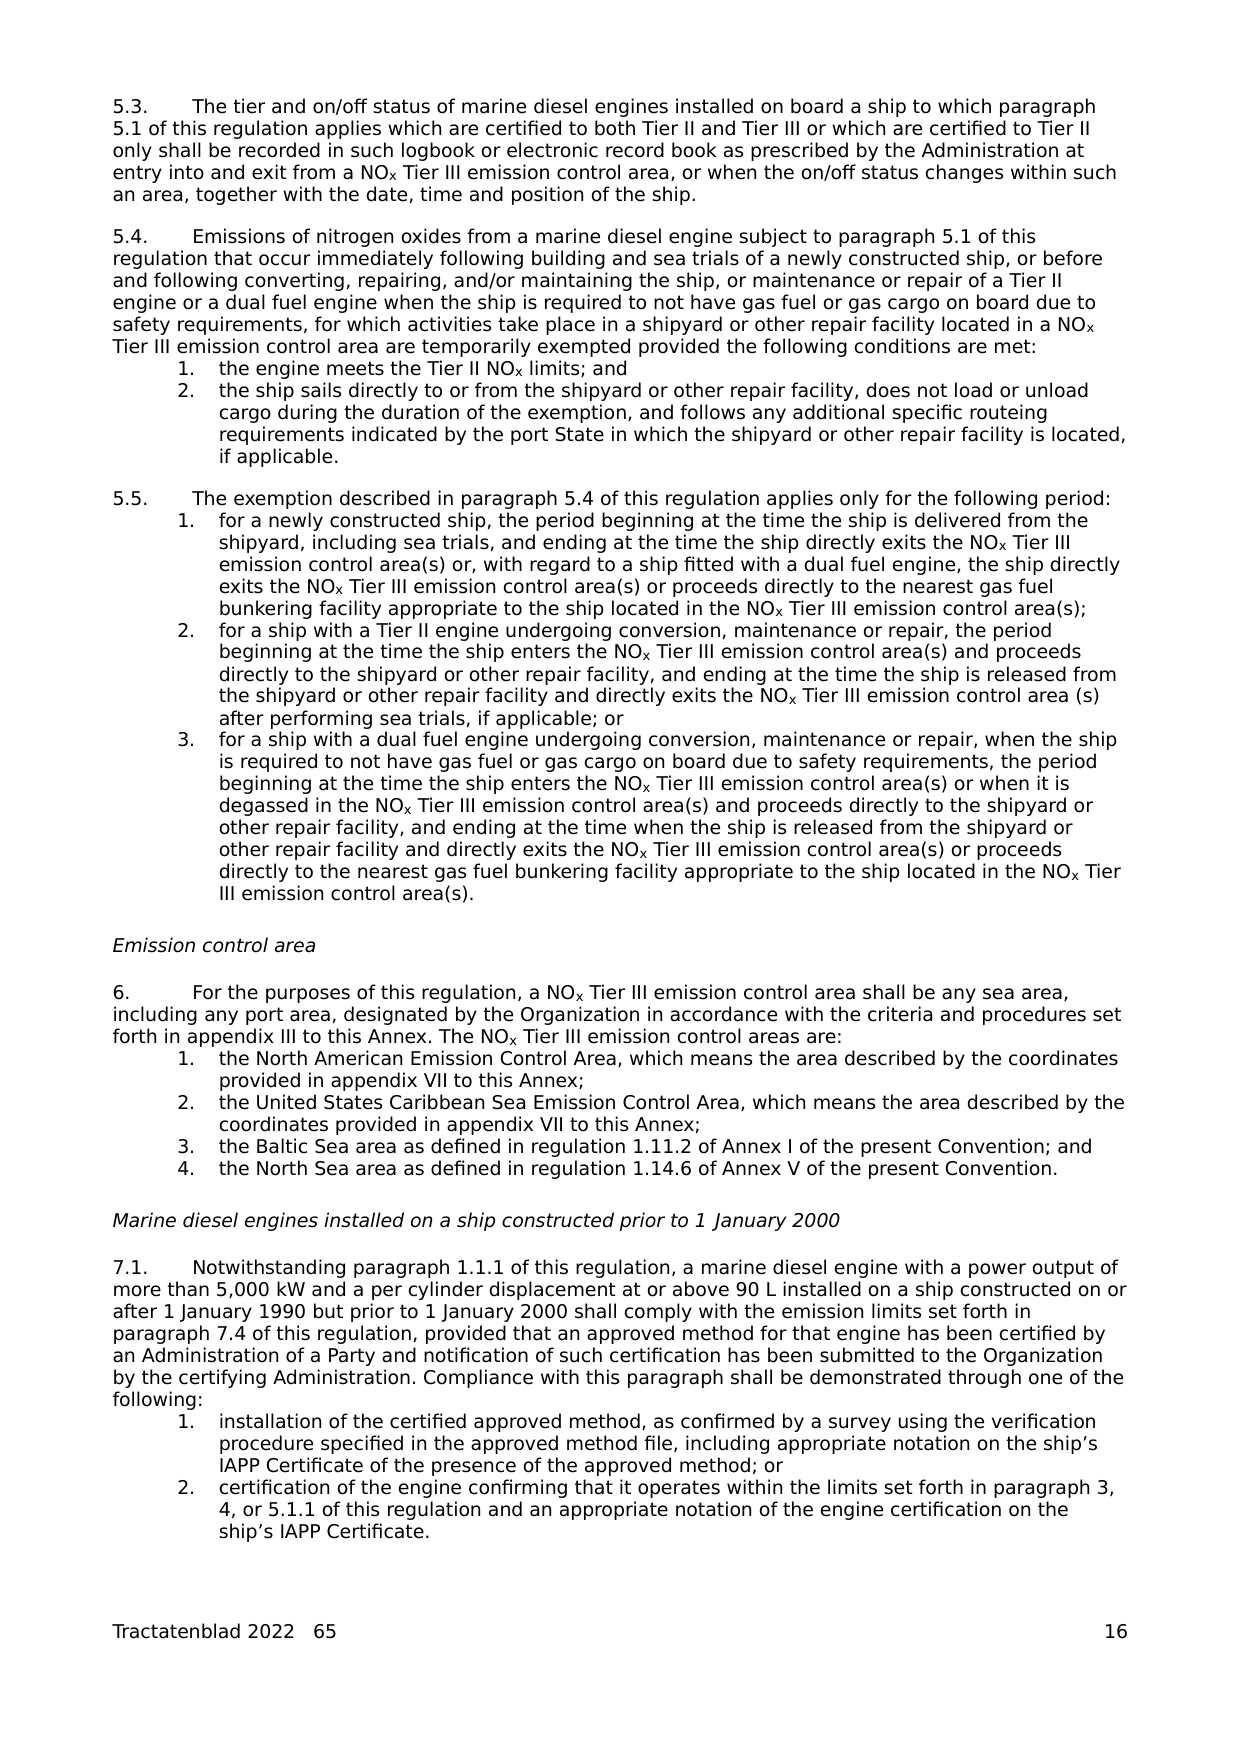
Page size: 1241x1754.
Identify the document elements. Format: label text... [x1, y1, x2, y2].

text 2. for a ship with a Tier II engine undergoing conversion, maintenance or repair, the period beginning at the time the ship enters the NOx Tier III emission control area(s) and proceeds directly to the shipyard or other repair facility, and ending at the time the ship is released from the shipyard or other repair facility and directly exits the NOx Tier III emission control area (s) after performing sea trials, if applicable; or [177, 619, 1128, 729]
subtitle Marine diesel engines installed on a ship constructed prior to 1 January 2000 [112, 1210, 1128, 1232]
text 2. the United States Caribbean Sea Emission Control Area, which means the area described by the coordinates provided in appendix VII to this Annex; [177, 1092, 1128, 1136]
subtitle Emission control area [112, 935, 1128, 957]
text 1. for a newly constructed ship, the period beginning at the time the ship is delivered from the shipyard, including sea trials, and ending at the time the ship directly exits the NOx Tier III emission control area(s) or, with regard to a ship fitted with a dual fuel engine, the ship directly exits the NOx Tier III emission control area(s) or proceeds directly to the nearest gas fuel bunkering facility appropriate to the ship located in the NOx Tier III emission control area(s); [177, 509, 1128, 619]
text 2. certification of the engine confirming that it operates within the limits set forth in paragraph 3, 4, or 5.1.1 of this regulation and an appropriate notation of the engine certification on the ship’s IAPP Certificate. [177, 1477, 1128, 1543]
text 3. for a ship with a dual fuel engine undergoing conversion, maintenance or repair, when the ship is required to not have gas fuel or gas cargo on board due to safety requirements, the period beginning at the time the ship enters the NOx Tier III emission control area(s) or when it is degassed in the NOx Tier III emission control area(s) and proceeds directly to the shipyard or other repair facility, and ending at the time when the ship is released from the shipyard or other repair facility and directly exits the NOx Tier III emission control area(s) or proceeds directly to the nearest gas fuel bunkering facility appropriate to the ship located in the NOx Tier III emission control area(s). [177, 729, 1128, 905]
text 5.3. The tier and on/off status of marine diesel engines installed on board a ship to which paragraph 5.1 of this regulation applies which are certified to both Tier II and Tier III or which are certified to Tier II only shall be recorded in such logbook or electronic record book as prescribed by the Administration at entry into and exit from a NOx Tier III emission control area, or when the on/off status changes within such an area, together with the date, time and position of the ship. [112, 96, 1128, 206]
text 4. the North Sea area as defined in regulation 1.14.6 of Annex V of the present Convention. [177, 1158, 1128, 1180]
text 5.5. The exemption described in paragraph 5.4 of this regulation applies only for the following period: [112, 488, 1128, 509]
text 1. installation of the certified approved method, as confirmed by a survey using the verification procedure specified in the approved method file, including appropriate notation on the ship’s IAPP Certificate of the presence of the approved method; or [177, 1411, 1128, 1477]
text 5.4. Emissions of nitrogen oxides from a marine diesel engine subject to paragraph 5.1 of this regulation that occur immediately following building and sea trials of a newly constructed ship, or before and following converting, repairing, and/or maintaining the ship, or maintenance or repair of a Tier II engine or a dual fuel engine when the ship is required to not have gas fuel or gas cargo on board due to safety requirements, for which activities take place in a shipyard or other repair facility located in a NOx Tier III emission control area are temporarily exempted provided the following conditions are met: [112, 226, 1128, 358]
text 1. the North American Emission Control Area, which means the area described by the coordinates provided in appendix VII to this Annex; [177, 1048, 1128, 1092]
text 3. the Baltic Sea area as defined in regulation 1.11.2 of Annex I of the present Convention; and [177, 1136, 1128, 1158]
text 1. the engine meets the Tier II NOx limits; and [177, 358, 1128, 380]
text 7.1. Notwithstanding paragraph 1.1.1 of this regulation, a marine diesel engine with a power output of more than 5,000 kW and a per cylinder displacement at or above 90 L installed on a ship constructed on or after 1 January 1990 but prior to 1 January 2000 shall comply with the emission limits set forth in paragraph 7.4 of this regulation, provided that an approved method for that engine has been certified by an Administration of a Party and notification of such certification has been submitted to the Organization by the certifying Administration. Compliance with this paragraph shall be demonstrated through one of the following: [112, 1257, 1128, 1411]
text 6. For the purposes of this regulation, a NOx Tier III emission control area shall be any sea area, including any port area, designated by the Organization in accordance with the criteria and procedures set forth in appendix III to this Annex. The NOx Tier III emission control areas are: [112, 982, 1128, 1048]
text 2. the ship sails directly to or from the shipyard or other repair facility, does not load or unload cargo during the duration of the exemption, and follows any additional specific routeing requirements indicated by the port State in which the shipyard or other repair facility is located, if applicable. [177, 380, 1128, 468]
